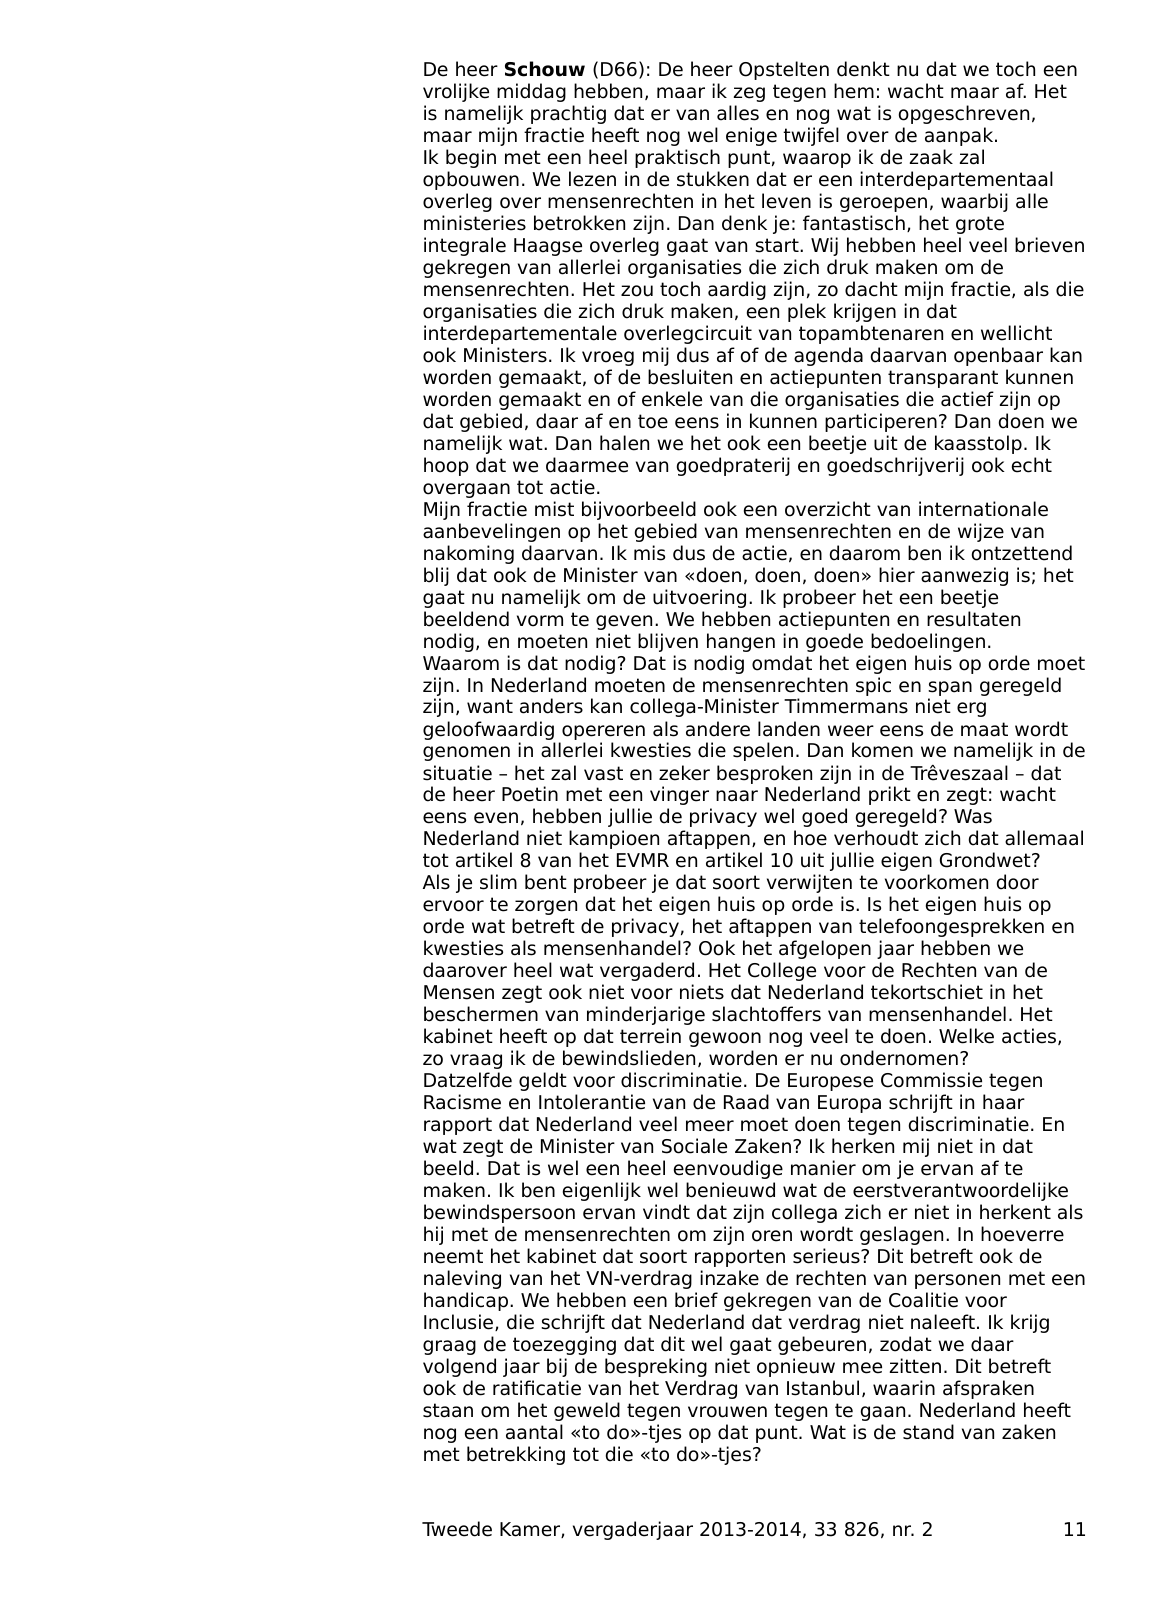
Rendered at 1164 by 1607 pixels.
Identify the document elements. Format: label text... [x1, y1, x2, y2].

text De heer Schouw (D66): De heer Opstelten denkt nu dat we toch een vrolijke middag hebben, maar ik zeg tegen hem: wacht maar af. Het is namelijk prachtig dat er van alles en nog wat is opgeschreven, maar mijn fractie heeft nog wel enige twijfel over de aanpak. [422, 59, 1087, 147]
text Als je slim bent probeer je dat soort verwijten te voorkomen door ervoor te zorgen dat het eigen huis op orde is. Is het eigen huis op orde wat betreft de privacy, het aftappen van telefoongesprekken en kwesties als mensenhandel? Ook het afgelopen jaar hebben we daarover heel wat vergaderd. Het College voor de Rechten van de Mensen zegt ook niet voor niets dat Nederland tekortschiet in het beschermen van minderjarige slachtoffers van mensenhandel. Het kabinet heeft op dat terrein gewoon nog veel te doen. Welke acties, zo vraag ik de bewindslieden, worden er nu ondernomen? [422, 872, 1087, 1070]
text Ik begin met een heel praktisch punt, waarop ik de zaak zal opbouwen. We lezen in de stukken dat er een interdepartementaal overleg over mensenrechten in het leven is geroepen, waarbij alle ministeries betrokken zijn. Dan denk je: fantastisch, het grote integrale Haagse overleg gaat van start. Wij hebben heel veel brieven gekregen van allerlei organisaties die zich druk maken om de mensenrechten. Het zou toch aardig zijn, zo dacht mijn fractie, als die organisaties die zich druk maken, een plek krijgen in dat interdepartementale overlegcircuit van topambtenaren en wellicht ook Ministers. Ik vroeg mij dus af of de agenda daarvan openbaar kan worden gemaakt, of de besluiten en actiepunten transparant kunnen worden gemaakt en of enkele van die organisaties die actief zijn op dat gebied, daar af en toe eens in kunnen participeren? Dan doen we namelijk wat. Dan halen we het ook een beetje uit de kaasstolp. Ik hoop dat we daarmee van goedpraterij en goedschrijverij ook echt overgaan tot actie. [422, 147, 1087, 499]
text Datzelfde geldt voor discriminatie. De Europese Commissie tegen Racisme en Intolerantie van de Raad van Europa schrijft in haar rapport dat Nederland veel meer moet doen tegen discriminatie. En wat zegt de Minister van Sociale Zaken? Ik herken mij niet in dat beeld. Dat is wel een heel eenvoudige manier om je ervan af te maken. Ik ben eigenlijk wel benieuwd wat de eerstverantwoordelijke bewindspersoon ervan vindt dat zijn collega zich er niet in herkent als hij met de mensenrechten om zijn oren wordt geslagen. In hoeverre neemt het kabinet dat soort rapporten serieus? Dit betreft ook de naleving van het VN-verdrag inzake de rechten van personen met een handicap. We hebben een brief gekregen van de Coalitie voor Inclusie, die schrijft dat Nederland dat verdrag niet naleeft. Ik krijg graag de toezegging dat dit wel gaat gebeuren, zodat we daar volgend jaar bij de bespreking niet opnieuw mee zitten. Dit betreft ook de ratificatie van het Verdrag van Istanbul, waarin afspraken staan om het geweld tegen vrouwen tegen te gaan. Nederland heeft nog een aantal «to do»-tjes op dat punt. Wat is de stand van zaken met betrekking tot die «to do»-tjes? [422, 1070, 1087, 1466]
text Waarom is dat nodig? Dat is nodig omdat het eigen huis op orde moet zijn. In Nederland moeten de mensenrechten spic en span geregeld zijn, want anders kan collega-Minister Timmermans niet erg geloofwaardig opereren als andere landen weer eens de maat wordt genomen in allerlei kwesties die spelen. Dan komen we namelijk in de situatie – het zal vast en zeker besproken zijn in de Trêveszaal – dat de heer Poetin met een vinger naar Nederland prikt en zegt: wacht eens even, hebben jullie de privacy wel goed geregeld? Was Nederland niet kampioen aftappen, en hoe verhoudt zich dat allemaal tot artikel 8 van het EVMR en artikel 10 uit jullie eigen Grondwet? [422, 652, 1087, 872]
text Mijn fractie mist bijvoorbeeld ook een overzicht van internationale aanbevelingen op het gebied van mensenrechten en de wijze van nakoming daarvan. Ik mis dus de actie, en daarom ben ik ontzettend blij dat ook de Minister van «doen, doen, doen» hier aanwezig is; het gaat nu namelijk om de uitvoering. Ik probeer het een beetje beeldend vorm te geven. We hebben actiepunten en resultaten nodig, en moeten niet blijven hangen in goede bedoelingen. [422, 499, 1087, 652]
